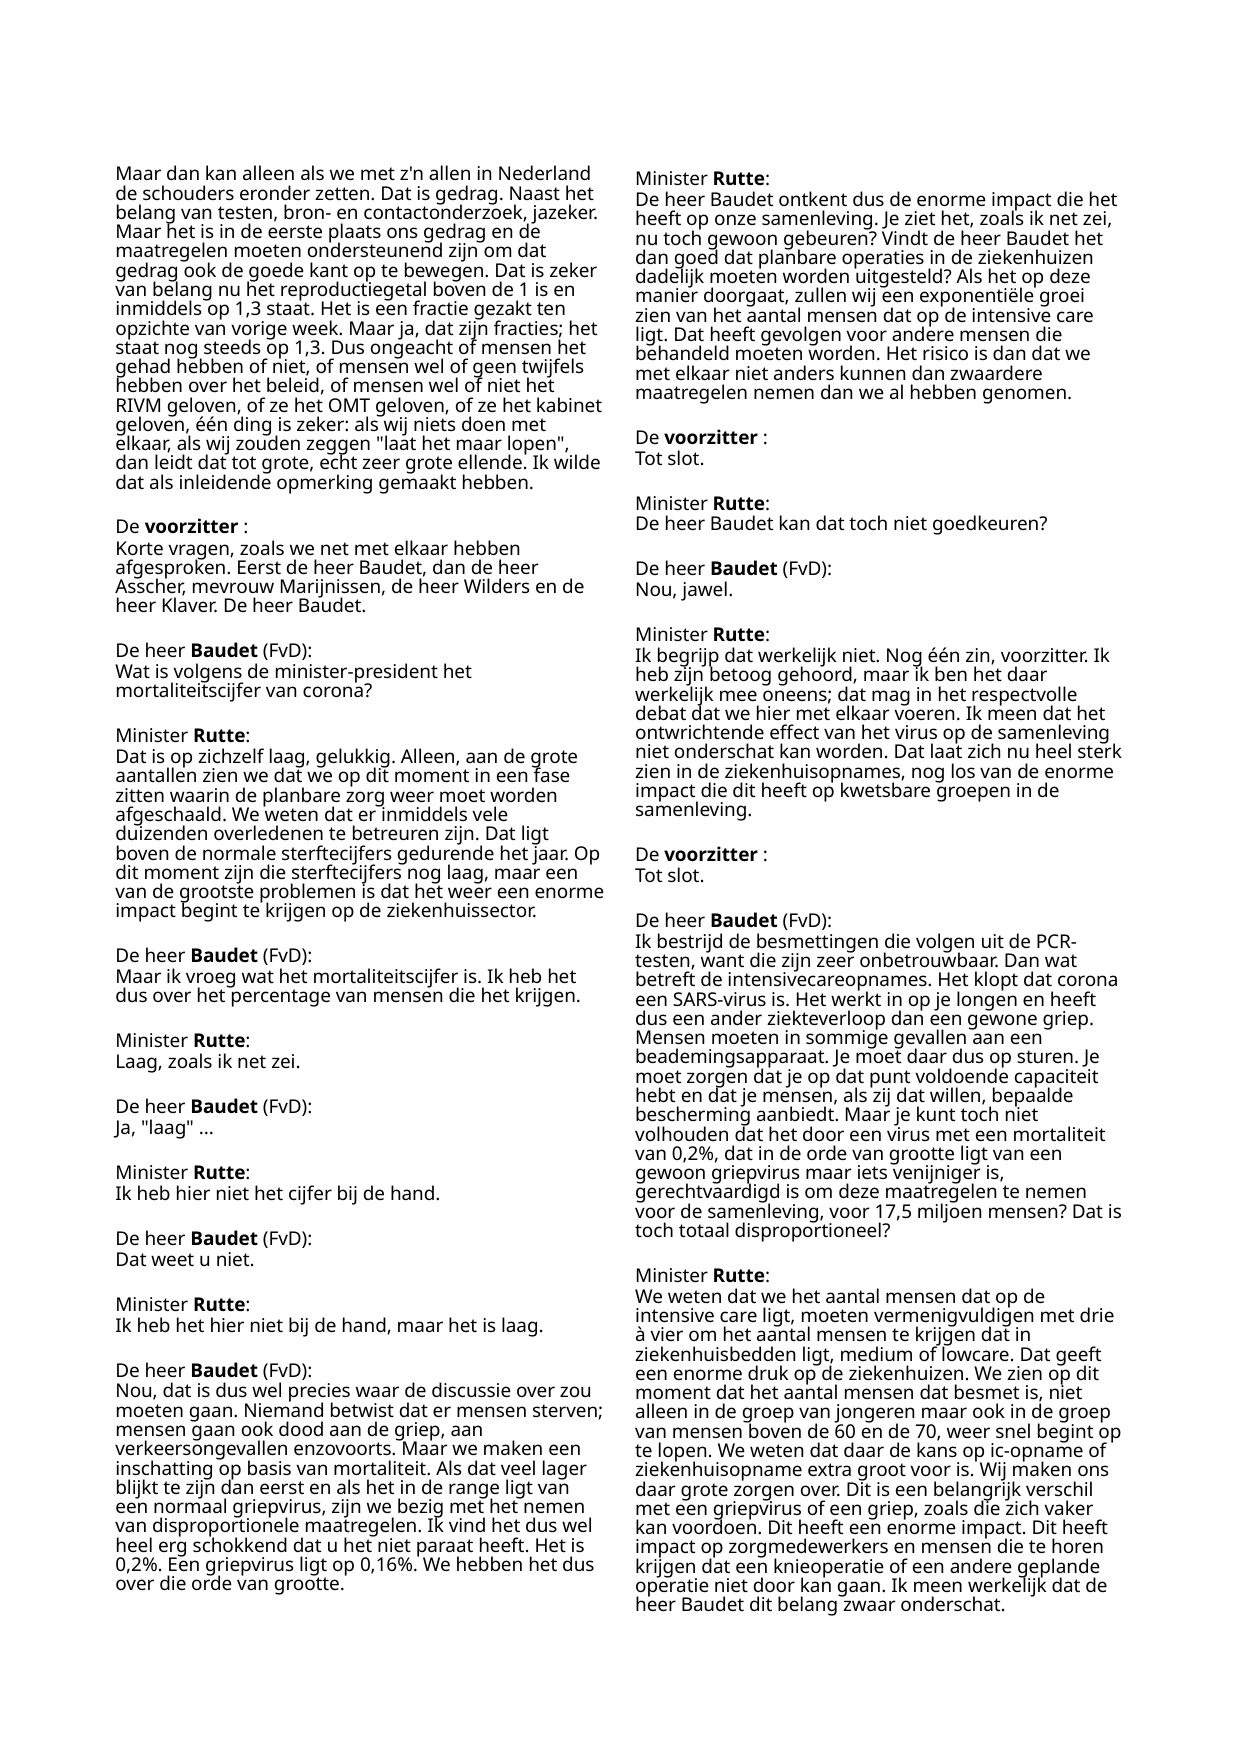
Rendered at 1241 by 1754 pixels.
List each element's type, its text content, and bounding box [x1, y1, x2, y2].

text Dat weet u niet. [115, 1251, 605, 1270]
text Korte vragen, zoals we net met elkaar hebben afgesproken. Eerst de heer Baudet, dan de heer Asscher, mevrouw Marijnissen, de heer Wilders en de heer Klaver. De heer Baudet. [115, 539, 605, 617]
text Maar dan kan alleen als we met z'n allen in Nederland de schouders eronder zetten. Dat is gedrag. Naast het belang van testen, bron- en contactonderzoek, jazeker. Maar het is in de eerste plaats ons gedrag en de maatregelen moeten ondersteunend zijn om dat gedrag ook de goede kant op te bewegen. Dat is zeker van belang nu het reproductiegetal boven de 1 is en inmiddels op 1,3 staat. Het is een fractie gezakt ten opzichte van vorige week. Maar ja, dat zijn fracties; het staat nog steeds op 1,3. Dus ongeacht of mensen het gehad hebben of niet, of mensen wel of geen twijfels hebben over het beleid, of mensen wel of niet het RIVM geloven, of ze het OMT geloven, of ze het kabinet geloven, één ding is zeker: als wij niets doen met elkaar, als wij zouden zeggen "laat het maar lopen", dan leidt dat tot grote, echt zeer grote ellende. Ik wilde dat als inleidende opmerking gemaakt hebben. [115, 165, 605, 493]
text Ja, "laag" ... [115, 1119, 605, 1138]
text De voorzitter : [635, 424, 1125, 449]
text De heer Baudet (FvD): [115, 1357, 605, 1382]
text De heer Baudet (FvD): [635, 556, 1125, 581]
text Maar ik vroeg wat het mortaliteitscijfer is. Ik heb het dus over het percentage van mensen die het krijgen. [115, 968, 605, 1007]
text De voorzitter : [115, 514, 605, 539]
text Wat is volgens de minister-president het mortaliteitscijfer van corona? [115, 663, 605, 702]
text De heer Baudet (FvD): [115, 942, 605, 968]
text Nou, dat is dus wel precies waar de discussie over zou moeten gaan. Niemand betwist dat er mensen sterven; mensen gaan ook dood aan de griep, aan verkeersongevallen enzovoorts. Maar we maken een inschatting op basis van mortaliteit. Als dat veel lager blijkt te zijn dan eerst en als het in de range ligt van een normaal griepvirus, zijn we bezig met het nemen van disproportionele maatregelen. Ik vind het dus wel heel erg schokkend dat u het niet paraat heeft. Het is 0,2%. Een griepvirus ligt op 0,16%. We hebben het dus over die orde van grootte. [115, 1382, 605, 1594]
text Nou, jawel. [635, 581, 1125, 601]
text De voorzitter : [635, 841, 1125, 867]
text Tot slot. [635, 867, 1125, 886]
text De heer Baudet kan dat toch niet goedkeuren? [635, 515, 1125, 535]
text Minister Rutte: [115, 1159, 605, 1185]
text Minister Rutte: [635, 490, 1125, 515]
text De heer Baudet ontkent dus de enorme impact die het heeft op onze samenleving. Je ziet het, zoals ik net zei, nu toch gewoon gebeuren? Vindt de heer Baudet het dan goed dat planbare operaties in de ziekenhuizen dadelijk moeten worden uitgesteld? Als het op deze manier doorgaat, zullen wij een exponentiële groei zien van het aantal mensen dat op de intensive care ligt. Dat heeft gevolgen voor andere mensen die behandeld moeten worden. Het risico is dan dat we met elkaar niet anders kunnen dan zwaardere maatregelen nemen dan we al hebben genomen. [635, 191, 1125, 403]
text Tot slot. [635, 449, 1125, 469]
text Minister Rutte: [115, 722, 605, 748]
text Minister Rutte: [635, 1262, 1125, 1288]
text We weten dat we het aantal mensen dat op de intensive care ligt, moeten vermenigvuldigen met drie à vier om het aantal mensen te krijgen dat in ziekenhuisbedden ligt, medium of lowcare. Dat geeft een enorme druk op de ziekenhuizen. We zien op dit moment dat het aantal mensen dat besmet is, niet alleen in de groep van jongeren maar ook in de groep van mensen boven de 60 en de 70, weer snel begint op te lopen. We weten dat daar de kans op ic-opname of ziekenhuisopname extra groot voor is. Wij maken ons daar grote zorgen over. Dit is een belangrijk verschil met een griepvirus of een griep, zoals die zich vaker kan voordoen. Dit heeft een enorme impact. Dit heeft impact op zorgmedewerkers en mensen die te horen krijgen dat een knieoperatie of een andere geplande operatie niet door kan gaan. Ik meen werkelijk dat de heer Baudet dit belang zwaar onderschat. [635, 1288, 1125, 1615]
text Dat is op zichzelf laag, gelukkig. Alleen, aan de grote aantallen zien we dat we op dit moment in een fase zitten waarin de planbare zorg weer moet worden afgeschaald. We weten dat er inmiddels vele duizenden overledenen te betreuren zijn. Dat ligt boven de normale sterftecijfers gedurende het jaar. Op dit moment zijn die sterftecijfers nog laag, maar een van de grootste problemen is dat het weer een enorme impact begint te krijgen op de ziekenhuissector. [115, 748, 605, 922]
text Minister Rutte: [635, 621, 1125, 647]
text De heer Baudet (FvD): [115, 637, 605, 663]
text Minister Rutte: [115, 1291, 605, 1317]
text Ik begrijp dat werkelijk niet. Nog één zin, voorzitter. Ik heb zijn betoog gehoord, maar ik ben het daar werkelijk mee oneens; dat mag in het respectvolle debat dat we hier met elkaar voeren. Ik meen dat het ontwrichtende effect van het virus op de samenleving niet onderschat kan worden. Dat laat zich nu heel sterk zien in de ziekenhuisopnames, nog los van de enorme impact die dit heeft op kwetsbare groepen in de samenleving. [635, 647, 1125, 821]
text Minister Rutte: [115, 1028, 605, 1053]
text Laag, zoals ik net zei. [115, 1053, 605, 1073]
text Ik bestrijd de besmettingen die volgen uit de PCR-testen, want die zijn zeer onbetrouwbaar. Dan wat betreft de intensivecareopnames. Het klopt dat corona een SARS-virus is. Het werkt in op je longen en heeft dus een ander ziekteverloop dan een gewone griep. Mensen moeten in sommige gevallen aan een beademingsapparaat. Je moet daar dus op sturen. Je moet zorgen dat je op dat punt voldoende capaciteit hebt en dat je mensen, als zij dat willen, bepaalde bescherming aanbiedt. Maar je kunt toch niet volhouden dat het door een virus met een mortaliteit van 0,2%, dat in de orde van grootte ligt van een gewoon griepvirus maar iets venijniger is, gerechtvaardigd is om deze maatregelen te nemen voor de samenleving, voor 17,5 miljoen mensen? Dat is toch totaal disproportioneel? [635, 933, 1125, 1241]
text De heer Baudet (FvD): [635, 907, 1125, 933]
text Minister Rutte: [635, 165, 1125, 191]
text De heer Baudet (FvD): [115, 1093, 605, 1119]
text Ik heb hier niet het cijfer bij de hand. [115, 1185, 605, 1204]
text De heer Baudet (FvD): [115, 1225, 605, 1251]
text Ik heb het hier niet bij de hand, maar het is laag. [115, 1317, 605, 1336]
